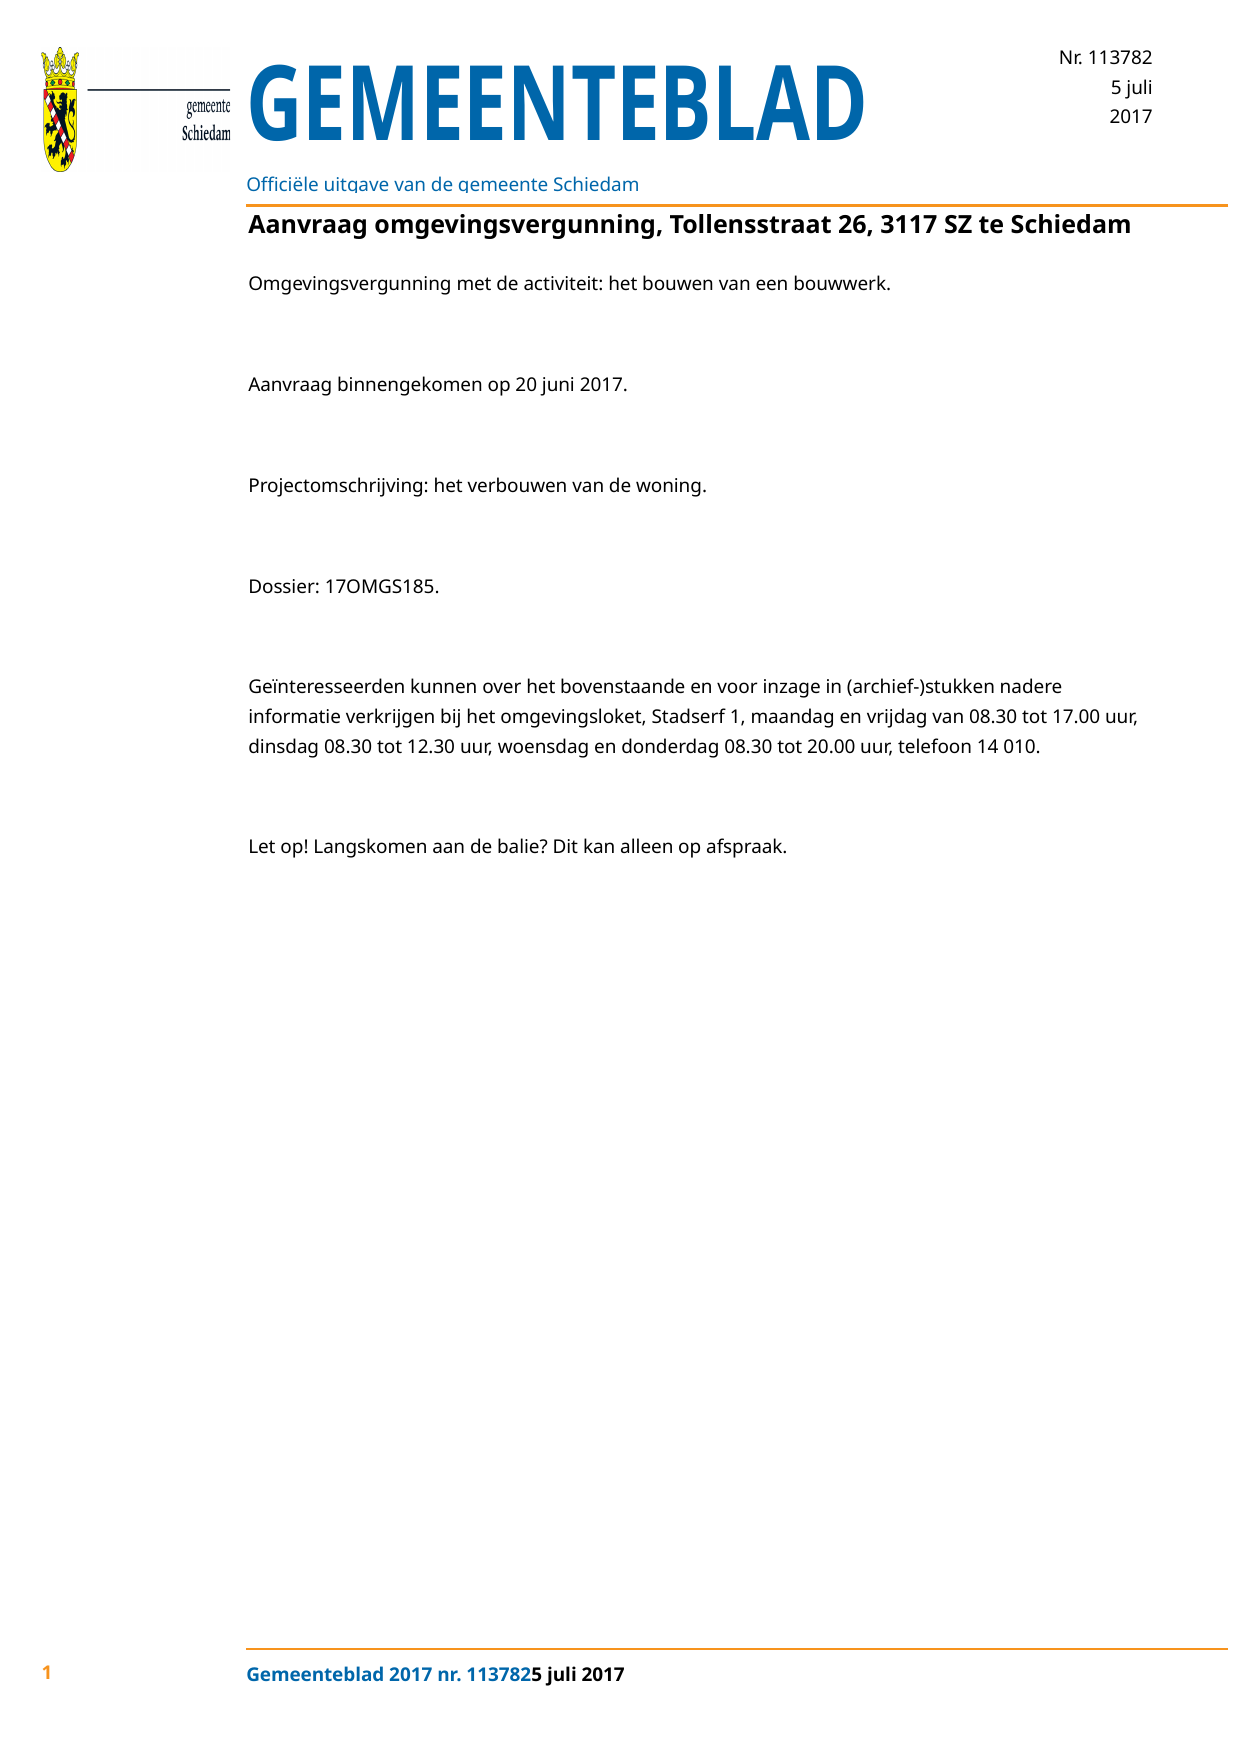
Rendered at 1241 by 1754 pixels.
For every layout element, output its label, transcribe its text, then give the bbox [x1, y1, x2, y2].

text Omgevingsvergunning met de activiteit: het bouwen van een bouwwerk. [248, 270, 1152, 296]
picture [41, 47, 231, 172]
text Projectomschrijving: het verbouwen van de woning. [248, 472, 1152, 498]
text Let op! Langskomen aan de balie? Dit kan alleen op afspraak. [248, 834, 1152, 859]
text Dossier: 17OMGS185. [248, 573, 1152, 598]
text Aanvraag omgevingsvergunning, Tollensstraat 26, 3117 SZ te Schiedam [248, 207, 1152, 241]
text Aanvraag binnengekomen op 20 juni 2017. [248, 371, 1152, 397]
text Geïnteresseerden kunnen over het bovenstaande en voor inzage in (archief-)stukken nadere informatie verkrijgen bij het omgevingsloket, Stadserf 1, maandag en vrijdag van 08.30 tot 17.00 uur, dinsdag 08.30 tot 12.30 uur, woensdag en donderdag 08.30 tot 20.00 uur, telefoon 14 010. [248, 674, 1152, 758]
